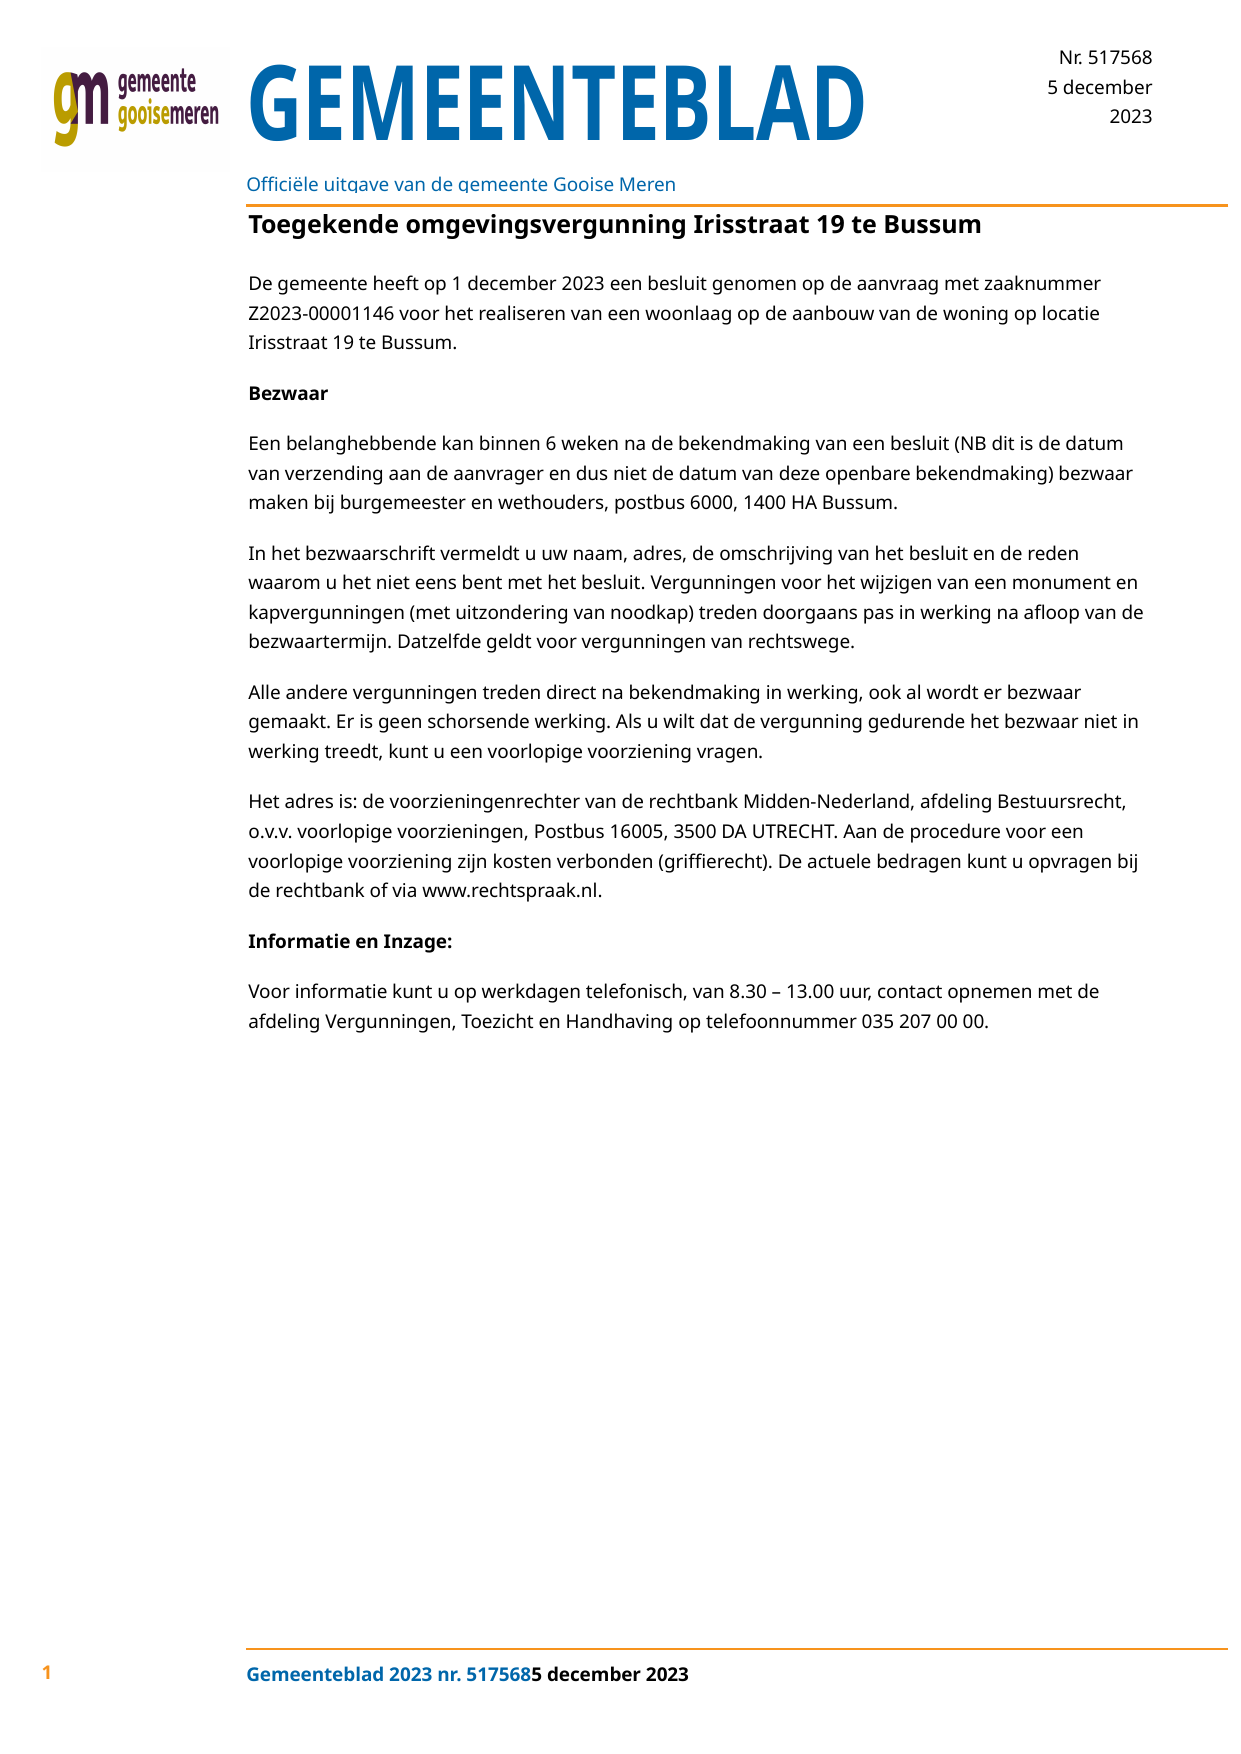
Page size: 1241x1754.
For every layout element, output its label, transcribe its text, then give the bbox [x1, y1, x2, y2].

text Alle andere vergunningen treden direct na bekendmaking in werking, ook al wordt er bezwaar gemaakt. Er is geen schorsende werking. Als u wilt dat de vergunning gedurende het bezwaar niet in werking treedt, kunt u een voorlopige voorziening vragen. [248, 679, 1152, 764]
text Toegekende omgevingsvergunning Irisstraat 19 te Bussum [248, 207, 1152, 241]
text De gemeente heeft op 1 december 2023 een besluit genomen op de aanvraag met zaaknummer Z2023-00001146 voor het realiseren van een woonlaag op de aanbouw van de woning op locatie Irisstraat 19 te Bussum. [248, 270, 1152, 355]
text Bezwaar [248, 380, 1152, 406]
text In het bezwaarschrift vermeldt u uw naam, adres, de omschrijving van het besluit en de reden waarom u het niet eens bent met het besluit. Vergunningen voor het wijzigen van een monument en kapvergunningen (met uitzondering van noodkap) treden doorgaans pas in werking na afloop van de bezwaartermijn. Datzelfde geldt voor vergunningen van rechtswege. [248, 540, 1152, 654]
text Informatie en Inzage: [248, 928, 1152, 953]
text Een belanghebbende kan binnen 6 weken na de bekendmaking van een besluit (NB dit is de datum van verzending aan de aanvrager en dus niet de datum van deze openbare bekendmaking) bezwaar maken bij burgemeester en wethouders, postbus 6000, 1400 HA Bussum. [248, 430, 1152, 515]
picture [41, 47, 231, 172]
text Het adres is: de voorzieningenrechter van de rechtbank Midden-Nederland, afdeling Bestuursrecht, o.v.v. voorlopige voorzieningen, Postbus 16005, 3500 DA UTRECHT. Aan de procedure voor een voorlopige voorziening zijn kosten verbonden (griffierecht). De actuele bedragen kunt u opvragen bij de rechtbank of via www.rechtspraak.nl. [248, 789, 1152, 903]
text Voor informatie kunt u op werkdagen telefonisch, van 8.30 – 13.00 uur, contact opnemen met de afdeling Vergunningen, Toezicht en Handhaving op telefoonnummer 035 207 00 00. [248, 978, 1152, 1033]
